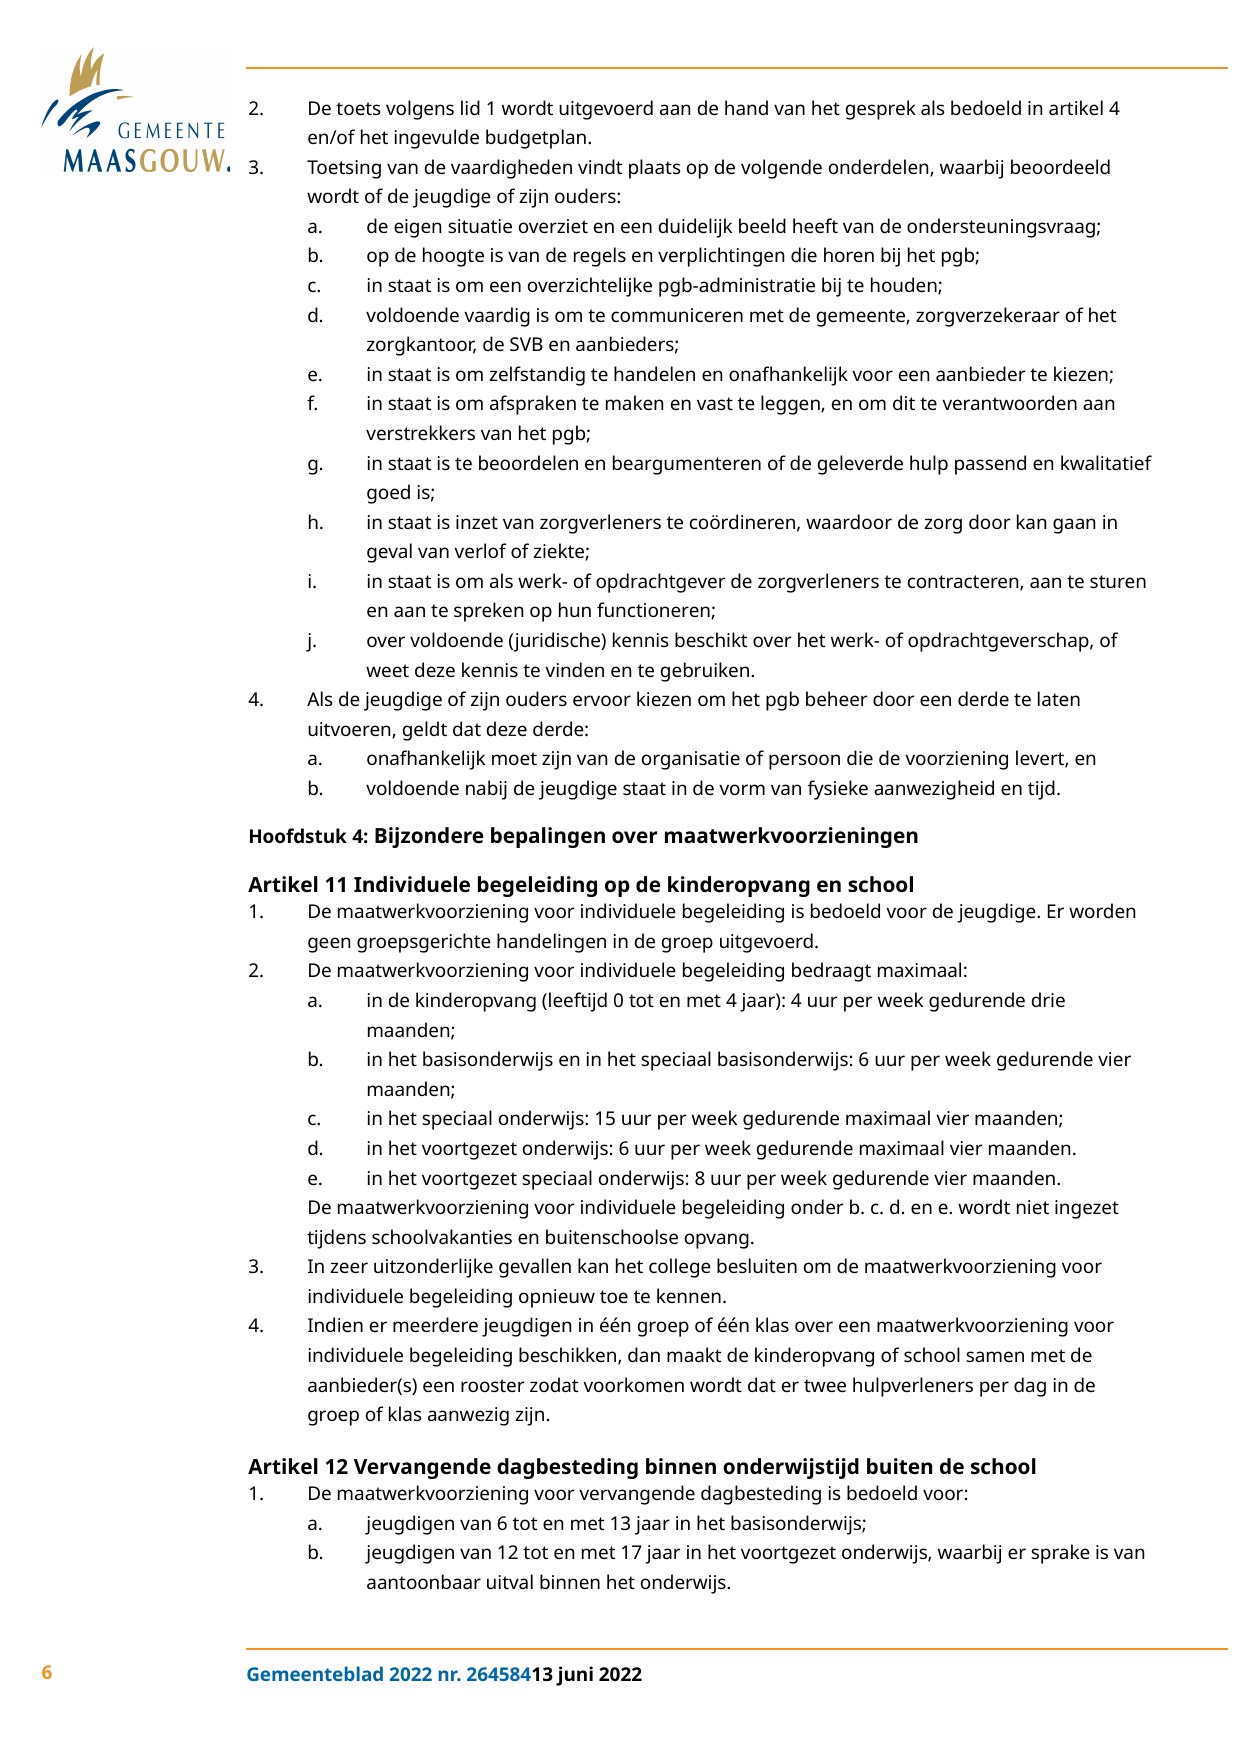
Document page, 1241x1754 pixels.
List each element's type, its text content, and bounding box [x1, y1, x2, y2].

list in staat is inzet van zorgverleners te coördineren, waardoor de zorg door kan gaan in geval van verlof of ziekte; [307, 509, 1152, 564]
list in het voortgezet speciaal onderwijs: 8 uur per week gedurende vier maanden. [307, 1165, 1152, 1191]
list De maatwerkvoorziening voor individuele begeleiding onder b. c. d. en e. wordt niet ingezet tijdens schoolvakanties en buitenschoolse opvang. [248, 1194, 1152, 1250]
list in staat is om zelfstandig te handelen en onafhankelijk voor een aanbieder te kiezen; [307, 361, 1152, 387]
list Als de jeugdige of zijn ouders ervoor kiezen om het pgb beheer door een derde te laten uitvoeren, geldt dat deze derde: [248, 686, 1152, 742]
list in staat is om afspraken te maken en vast te leggen, en om dit te verantwoorden aan verstrekkers van het pgb; [307, 391, 1152, 446]
list De toets volgens lid 1 wordt uitgevoerd aan de hand van het gesprek als bedoeld in artikel 4 en/of het ingevulde budgetplan. [248, 95, 1152, 150]
list op de hoogte is van de regels en verplichtingen die horen bij het pgb; [307, 243, 1152, 268]
list in het voortgezet onderwijs: 6 uur per week gedurende maximaal vier maanden. [307, 1135, 1152, 1161]
text Hoofdstuk 4: Bijzondere bepalingen over maatwerkvoorzieningen [248, 821, 1152, 849]
list de eigen situatie overziet en een duidelijk beeld heeft van de ondersteuningsvraag; [307, 213, 1152, 239]
list jeugdigen van 6 tot en met 13 jaar in het basisonderwijs; [307, 1510, 1152, 1536]
list In zeer uitzonderlijke gevallen kan het college besluiten om de maatwerkvoorziening voor individuele begeleiding opnieuw toe te kennen. [248, 1253, 1152, 1309]
list De maatwerkvoorziening voor vervangende dagbesteding is bedoeld voor: [248, 1480, 1152, 1506]
list Toetsing van de vaardigheden vindt plaats op de volgende onderdelen, waarbij beoordeeld wordt of de jeugdige of zijn ouders: [248, 154, 1152, 209]
list onafhankelijk moet zijn van de organisatie of persoon die de voorziening levert, en [307, 746, 1152, 771]
list in staat is om als werk- of opdrachtgever de zorgverleners te contracteren, aan te sturen en aan te spreken op hun functioneren; [307, 568, 1152, 623]
list in de kinderopvang (leeftijd 0 tot en met 4 jaar): 4 uur per week gedurende drie maanden; [307, 987, 1152, 1043]
list in staat is om een overzichtelijke pgb-administratie bij te houden; [307, 272, 1152, 298]
text Artikel 12 Vervangende dagbesteding binnen onderwijstijd buiten de school [248, 1452, 1152, 1480]
list voldoende vaardig is om te communiceren met de gemeente, zorgverzekeraar of het zorgkantoor, de SVB en aanbieders; [307, 302, 1152, 357]
list in het basisonderwijs en in het speciaal basisonderwijs: 6 uur per week gedurende vier maanden; [307, 1046, 1152, 1102]
list in staat is te beoordelen en beargumenteren of de geleverde hulp passend en kwalitatief goed is; [307, 450, 1152, 505]
list over voldoende (juridische) kennis beschikt over het werk- of opdrachtgeverschap, of weet deze kennis te vinden en te gebruiken. [307, 627, 1152, 683]
list jeugdigen van 12 tot en met 17 jaar in het voortgezet onderwijs, waarbij er sprake is van aantoonbaar uitval binnen het onderwijs. [307, 1539, 1152, 1595]
list De maatwerkvoorziening voor individuele begeleiding is bedoeld voor de jeugdige. Er worden geen groepsgerichte handelingen in de groep uitgevoerd. [248, 898, 1152, 954]
list in het speciaal onderwijs: 15 uur per week gedurende maximaal vier maanden; [307, 1106, 1152, 1131]
list De maatwerkvoorziening voor individuele begeleiding bedraagt maximaal: [248, 958, 1152, 983]
text Artikel 11 Individuele begeleiding op de kinderopvang en school [248, 870, 1152, 898]
picture [41, 47, 231, 172]
list voldoende nabij de jeugdige staat in de vorm van fysieke aanwezigheid en tijd. [307, 775, 1152, 801]
list Indien er meerdere jeugdigen in één groep of één klas over een maatwerkvoorziening voor individuele begeleiding beschikken, dan maakt de kinderopvang of school samen met de aanbieder(s) een rooster zodat voorkomen wordt dat er twee hulpverleners per dag in de groep of klas aanwezig zijn. [248, 1313, 1152, 1427]
